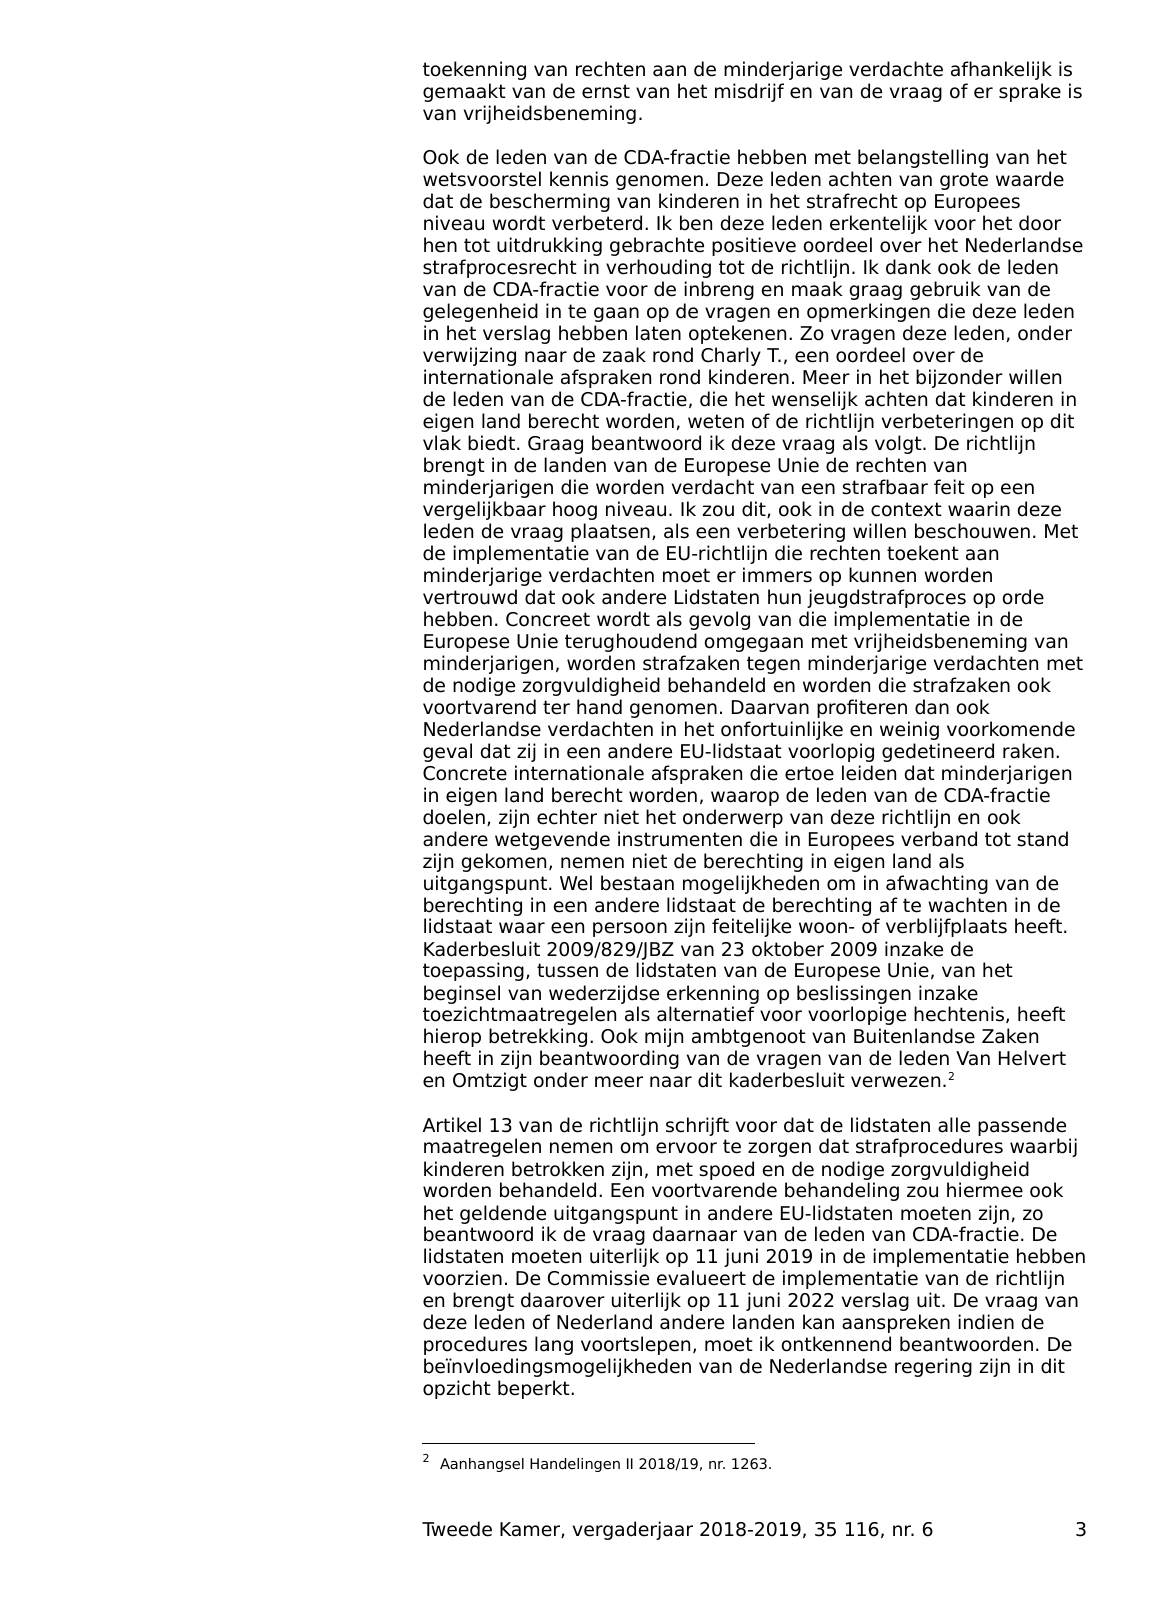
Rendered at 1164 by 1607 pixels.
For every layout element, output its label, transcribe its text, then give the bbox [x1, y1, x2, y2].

text Aanhangsel Handelingen II 2018/19, nr. 1263. [422, 1452, 1087, 1474]
text Ook de leden van de CDA-fractie hebben met belangstelling van het wetsvoorstel kennis genomen. Deze leden achten van grote waarde dat de bescherming van kinderen in het strafrecht op Europees niveau wordt verbeterd. Ik ben deze leden erkentelijk voor het door hen tot uitdrukking gebrachte positieve oordeel over het Nederlandse strafprocesrecht in verhouding tot de richtlijn. Ik dank ook de leden van de CDA-fractie voor de inbreng en maak graag gebruik van de gelegenheid in te gaan op de vragen en opmerkingen die deze leden in het verslag hebben laten optekenen. Zo vragen deze leden, onder verwijzing naar de zaak rond Charly T., een oordeel over de internationale afspraken rond kinderen. Meer in het bijzonder willen de leden van de CDA-fractie, die het wenselijk achten dat kinderen in eigen land berecht worden, weten of de richtlijn verbeteringen op dit vlak biedt. Graag beantwoord ik deze vraag als volgt. De richtlijn brengt in de landen van de Europese Unie de rechten van minderjarigen die worden verdacht van een strafbaar feit op een vergelijkbaar hoog niveau. Ik zou dit, ook in de context waarin deze leden de vraag plaatsen, als een verbetering willen beschouwen. Met de implementatie van de EU-richtlijn die rechten toekent aan minderjarige verdachten moet er immers op kunnen worden vertrouwd dat ook andere Lidstaten hun jeugdstrafproces op orde hebben. Concreet wordt als gevolg van die implementatie in de Europese Unie terughoudend omgegaan met vrijheidsbeneming van minderjarigen, worden strafzaken tegen minderjarige verdachten met de nodige zorgvuldigheid behandeld en worden die strafzaken ook voortvarend ter hand genomen. Daarvan profiteren dan ook Nederlandse verdachten in het onfortuinlijke en weinig voorkomende geval dat zij in een andere EU-lidstaat voorlopig gedetineerd raken. Concrete internationale afspraken die ertoe leiden dat minderjarigen in eigen land berecht worden, waarop de leden van de CDA-fractie doelen, zijn echter niet het onderwerp van deze richtlijn en ook andere wetgevende instrumenten die in Europees verband tot stand zijn gekomen, nemen niet de berechting in eigen land als uitgangspunt. Wel bestaan mogelijkheden om in afwachting van de berechting in een andere lidstaat de berechting af te wachten in de lidstaat waar een persoon zijn feitelijke woon- of verblijfplaats heeft. Kaderbesluit 2009/829/JBZ van 23 oktober 2009 inzake de toepassing, tussen de lidstaten van de Europese Unie, van het beginsel van wederzijdse erkenning op beslissingen inzake toezichtmaatregelen als alternatief voor voorlopige hechtenis, heeft hierop betrekking. Ook mijn ambtgenoot van Buitenlandse Zaken heeft in zijn beantwoording van de vragen van de leden Van Helvert en Omtzigt onder meer naar dit kaderbesluit verwezen. [422, 147, 1087, 1092]
text toekenning van rechten aan de minderjarige verdachte afhankelijk is gemaakt van de ernst van het misdrijf en van de vraag of er sprake is van vrijheidsbeneming. [422, 59, 1087, 125]
text Artikel 13 van de richtlijn schrijft voor dat de lidstaten alle passende maatregelen nemen om ervoor te zorgen dat strafprocedures waarbij kinderen betrokken zijn, met spoed en de nodige zorgvuldigheid worden behandeld. Een voortvarende behandeling zou hiermee ook het geldende uitgangspunt in andere EU-lidstaten moeten zijn, zo beantwoord ik de vraag daarnaar van de leden van CDA-fractie. De lidstaten moeten uiterlijk op 11 juni 2019 in de implementatie hebben voorzien. De Commissie evalueert de implementatie van de richtlijn en brengt daarover uiterlijk op 11 juni 2022 verslag uit. De vraag van deze leden of Nederland andere landen kan aanspreken indien de procedures lang voortslepen, moet ik ontkennend beantwoorden. De beïnvloedingsmogelijkheden van de Nederlandse regering zijn in dit opzicht beperkt. [422, 1114, 1087, 1400]
